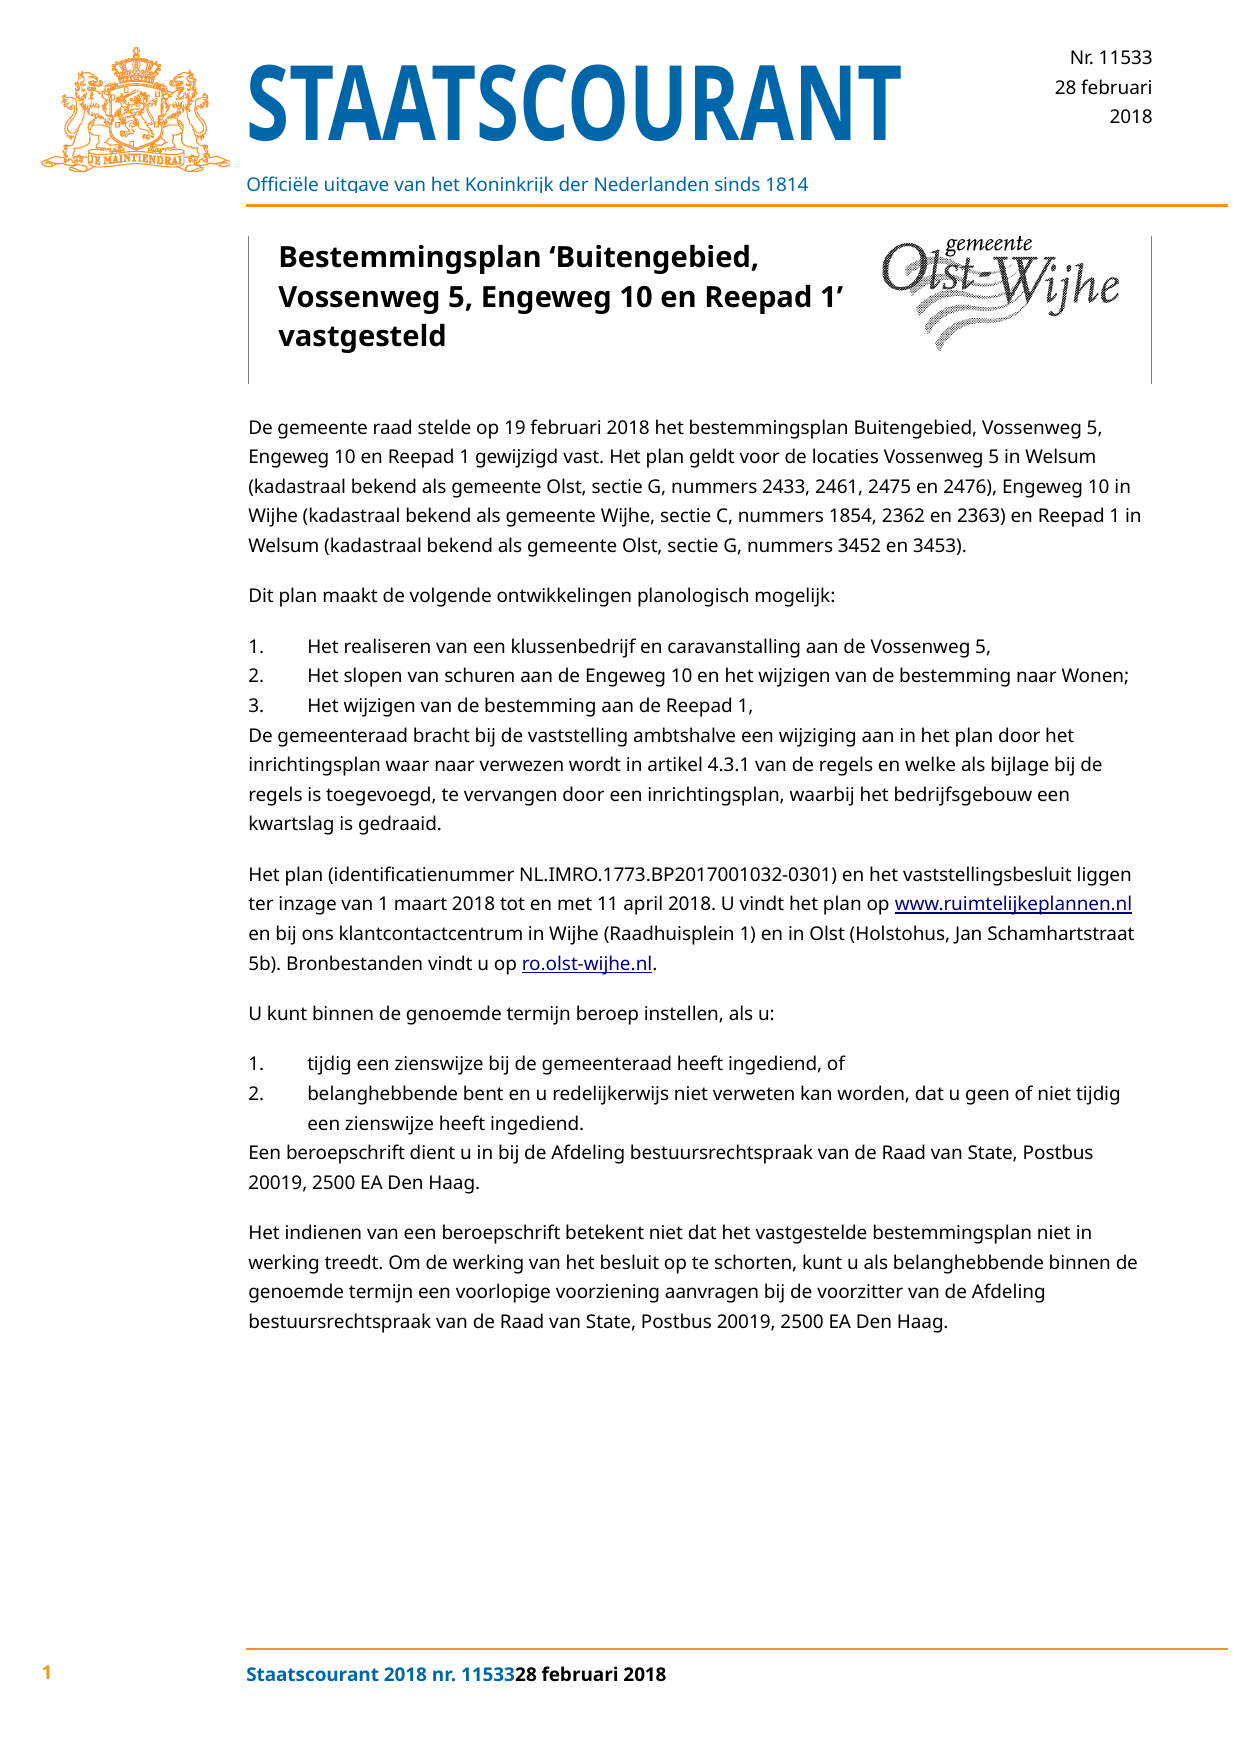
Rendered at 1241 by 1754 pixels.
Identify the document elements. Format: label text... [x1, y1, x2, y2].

text De gemeente raad stelde op 19 februari 2018 het bestemmingsplan Buitengebied, Vossenweg 5, Engeweg 10 en Reepad 1 gewijzigd vast. Het plan geldt voor de locaties Vossenweg 5 in Welsum (kadastraal bekend als gemeente Olst, sectie G, nummers 2433, 2461, 2475 en 2476), Engeweg 10 in Wijhe (kadastraal bekend als gemeente Wijhe, sectie C, nummers 1854, 2362 en 2363) en Reepad 1 in Welsum (kadastraal bekend als gemeente Olst, sectie G, nummers 3452 en 3453). [248, 414, 1152, 558]
text Het indienen van een beroepschrift betekent niet dat het vastgestelde bestemmingsplan niet in werking treedt. Om de werking van het besluit op te schorten, kunt u als belanghebbende binnen de genoemde termijn een voorlopige voorziening aanvragen bij de voorzitter van de Afdeling bestuursrechtspraak van de Raad van State, Postbus 20019, 2500 EA Den Haag. [248, 1219, 1152, 1334]
picture [882, 236, 1119, 352]
table_header Bestemmingsplan ‘Buitengebied, Vossenweg 5, Engeweg 10 en Reepad 1’ vastgesteld [249, 236, 850, 384]
list tijdig een zienswijze bij de gemeenteraad heeft ingediend, of [248, 1051, 1152, 1076]
text Een beroepschrift dient u in bij de Afdeling bestuursrechtspraak van de Raad van State, Postbus 20019, 2500 EA Den Haag. [248, 1139, 1152, 1195]
list belanghebbende bent en u redelijkerwijs niet verweten kan worden, dat u geen of niet tijdig een zienswijze heeft ingediend. [248, 1080, 1152, 1136]
text U kunt binnen de genoemde termijn beroep instellen, als u: [248, 1000, 1152, 1026]
list Het slopen van schuren aan de Engeweg 10 en het wijzigen van de bestemming naar Wonen; [248, 663, 1152, 688]
picture [41, 47, 231, 172]
text De gemeenteraad bracht bij de vaststelling ambtshalve een wijziging aan in het plan door het inrichtingsplan waar naar verwezen wordt in artikel 4.3.1 van de regels en welke als bijlage bij de regels is toegevoegd, te vervangen door een inrichtingsplan, waarbij het bedrijfsgebouw een kwartslag is gedraaid. [248, 722, 1152, 836]
list Het realiseren van een klussenbedrijf en caravanstalling aan de Vossenweg 5, [248, 633, 1152, 659]
text Dit plan maakt de volgende ontwikkelingen planologisch mogelijk: [248, 583, 1152, 608]
text Het plan (identificatienummer NL.IMRO.1773.BP2017001032-0301) en het vaststellingsbesluit liggen ter inzage van 1 maart 2018 tot en met 11 april 2018. U vindt het plan op www.ruimtelijkeplannen.nl en bij ons klantcontactcentrum in Wijhe (Raadhuisplein 1) en in Olst (Holstohus, Jan Schamhartstraat 5b). Bronbestanden vindt u op ro.olst-wijhe.nl. [248, 861, 1152, 976]
list Het wijzigen van de bestemming aan de Reepad 1, [248, 692, 1152, 718]
table_header [850, 236, 1151, 384]
